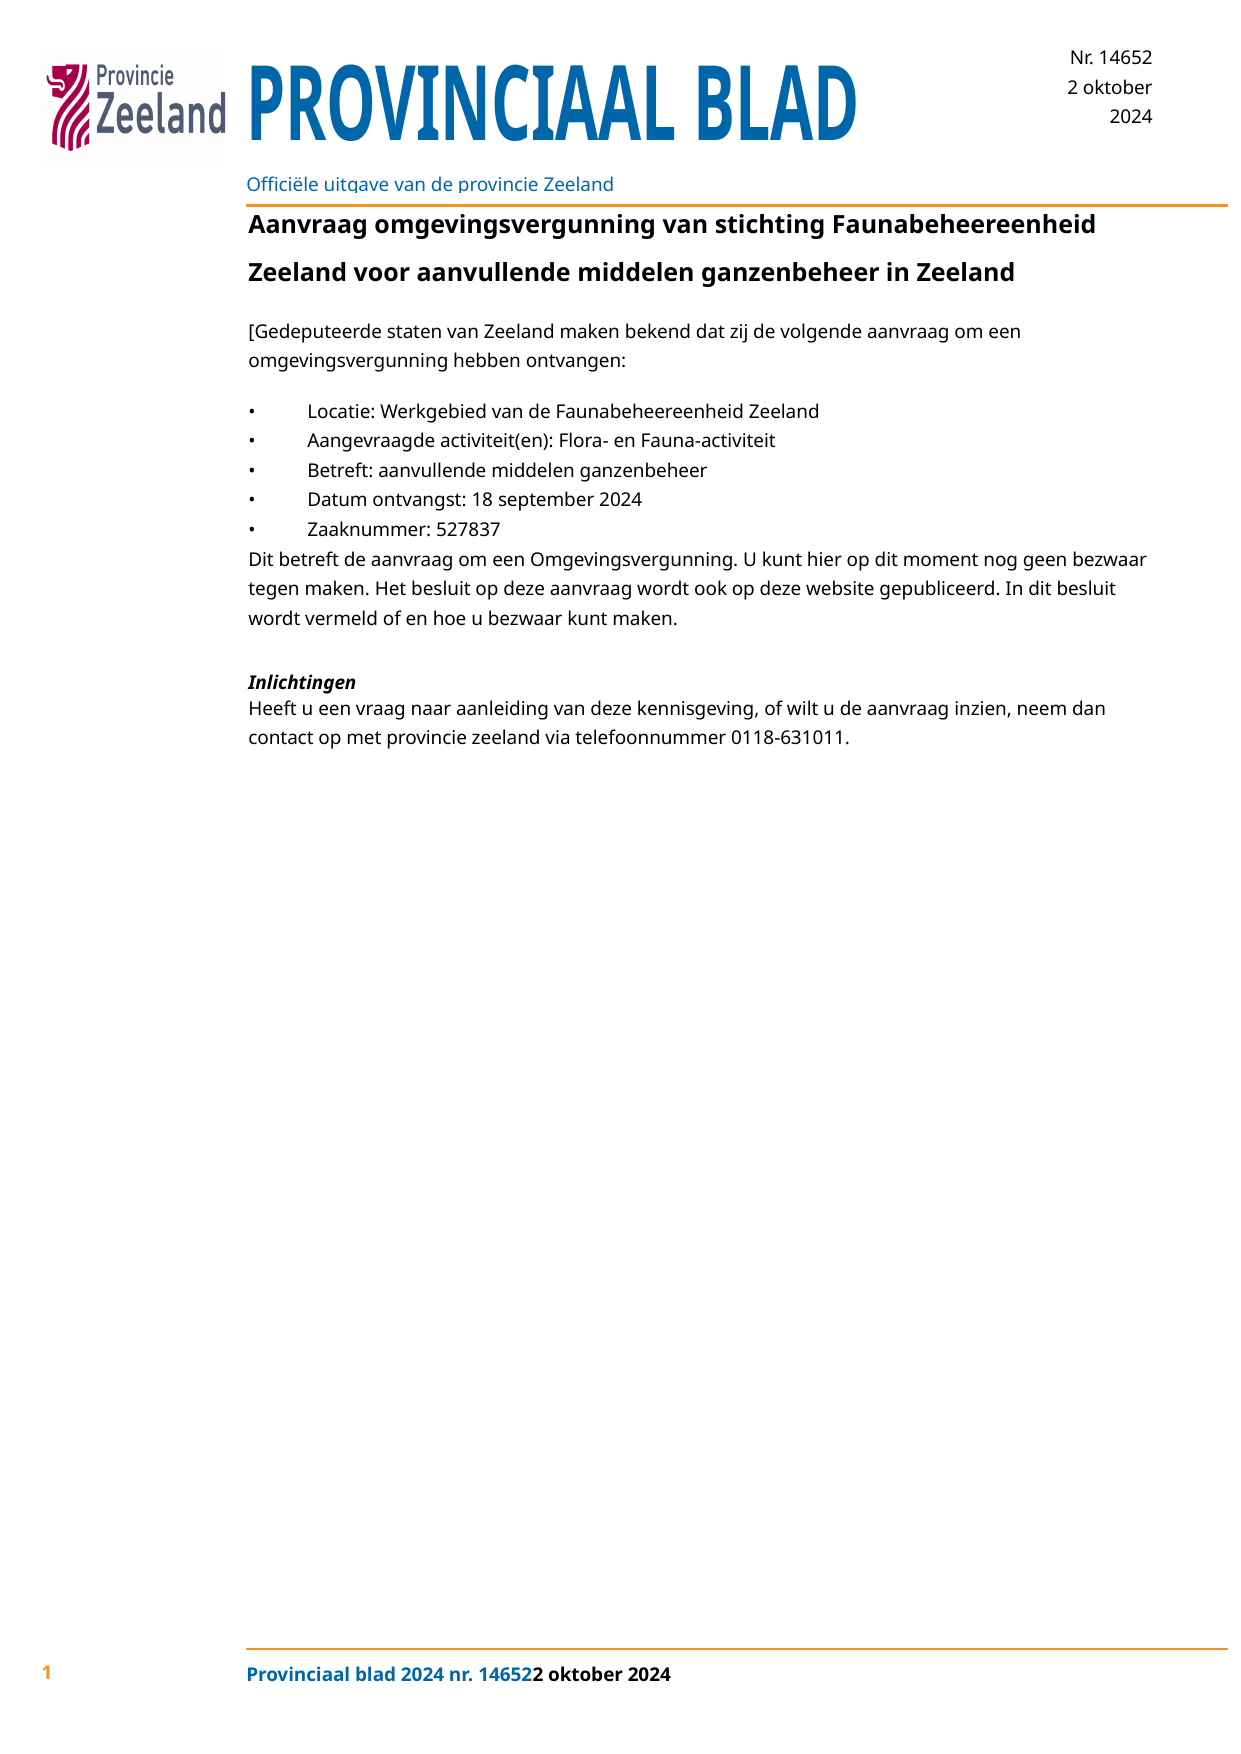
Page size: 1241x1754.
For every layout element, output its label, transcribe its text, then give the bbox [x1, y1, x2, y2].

list Datum ontvangst: 18 september 2024 [248, 487, 1152, 512]
text Dit betreft de aanvraag om een Omgevingsvergunning. U kunt hier op dit moment nog geen bezwaar tegen maken. Het besluit op deze aanvraag wordt ook op deze website gepubliceerd. In dit besluit wordt vermeld of en hoe u bezwaar kunt maken. [248, 546, 1152, 631]
list Zaaknummer: 527837 [248, 516, 1152, 542]
text Heeft u een vraag naar aanleiding van deze kennisgeving, of wilt u de aanvraag inzien, neem dan contact op met provincie zeeland via telefoonnummer 0118-631011. [248, 695, 1152, 750]
picture [41, 47, 231, 172]
list Locatie: Werkgebied van de Faunabeheereenheid Zeeland [248, 398, 1152, 424]
list Betreft: aanvullende middelen ganzenbeheer [248, 457, 1152, 483]
text Aanvraag omgevingsvergunning van stichting Faunabeheereenheid Zeeland voor aanvullende middelen ganzenbeheer in Zeeland [248, 207, 1152, 288]
text [Gedeputeerde staten van Zeeland maken bekend dat zij de volgende aanvraag om een omgevingsvergunning hebben ontvangen: [248, 318, 1152, 373]
text Inlichtingen [248, 669, 1152, 695]
list Aangevraagde activiteit(en): Flora- en Fauna-activiteit [248, 427, 1152, 453]
